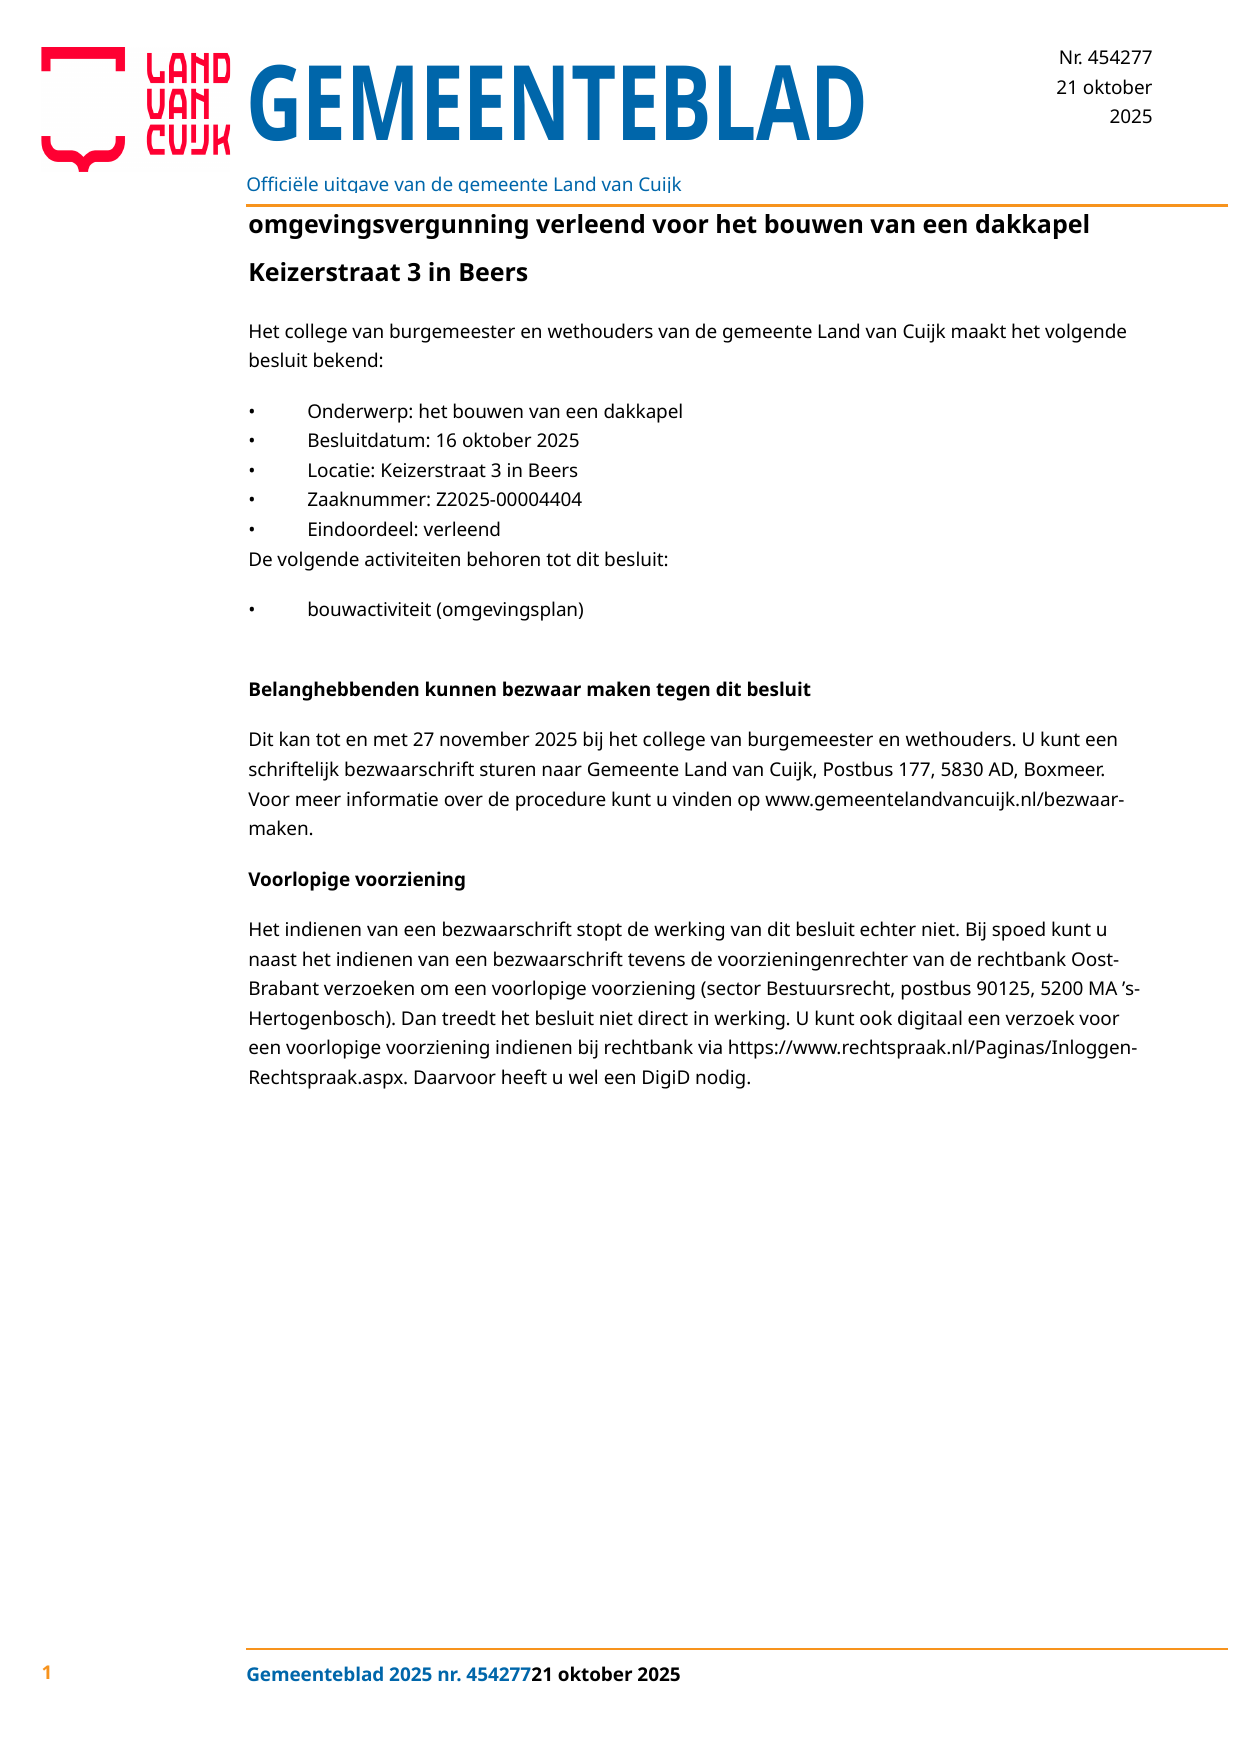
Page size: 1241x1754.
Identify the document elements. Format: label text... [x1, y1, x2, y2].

list Eindoordeel: verleend [248, 516, 1152, 542]
list Locatie: Keizerstraat 3 in Beers [248, 457, 1152, 483]
text De volgende activiteiten behoren tot dit besluit: [248, 546, 1152, 572]
picture [41, 47, 231, 172]
text Het college van burgemeester en wethouders van de gemeente Land van Cuijk maakt het volgende besluit bekend: [248, 318, 1152, 373]
text omgevingsvergunning verleend voor het bouwen van een dakkapel Keizerstraat 3 in Beers [248, 207, 1152, 288]
text Het indienen van een bezwaarschrift stopt de werking van dit besluit echter niet. Bij spoed kunt u naast het indienen van een bezwaarschrift tevens de voorzieningenrechter van de rechtbank Oost-Brabant verzoeken om een voorlopige voorziening (sector Bestuursrecht, postbus 90125, 5200 MA ’s-Hertogenbosch). Dan treedt het besluit niet direct in werking. U kunt ook digitaal een verzoek voor een voorlopige voorziening indienen bij rechtbank via https://www.rechtspraak.nl/Paginas/Inloggen-Rechtspraak.aspx. Daarvoor heeft u wel een DigiD nodig. [248, 916, 1152, 1090]
text Belanghebbenden kunnen bezwaar maken tegen dit besluit [248, 676, 1152, 702]
list bouwactiviteit (omgevingsplan) [248, 596, 1152, 622]
text Dit kan tot en met 27 november 2025 bij het college van burgemeester en wethouders. U kunt een schriftelijk bezwaarschrift sturen naar Gemeente Land van Cuijk, Postbus 177, 5830 AD, Boxmeer. Voor meer informatie over de procedure kunt u vinden op www.gemeentelandvancuijk.nl/bezwaar-maken. [248, 727, 1152, 841]
text Voorlopige voorziening [248, 866, 1152, 892]
list Besluitdatum: 16 oktober 2025 [248, 427, 1152, 453]
list Zaaknummer: Z2025-00004404 [248, 487, 1152, 512]
list Onderwerp: het bouwen van een dakkapel [248, 398, 1152, 424]
